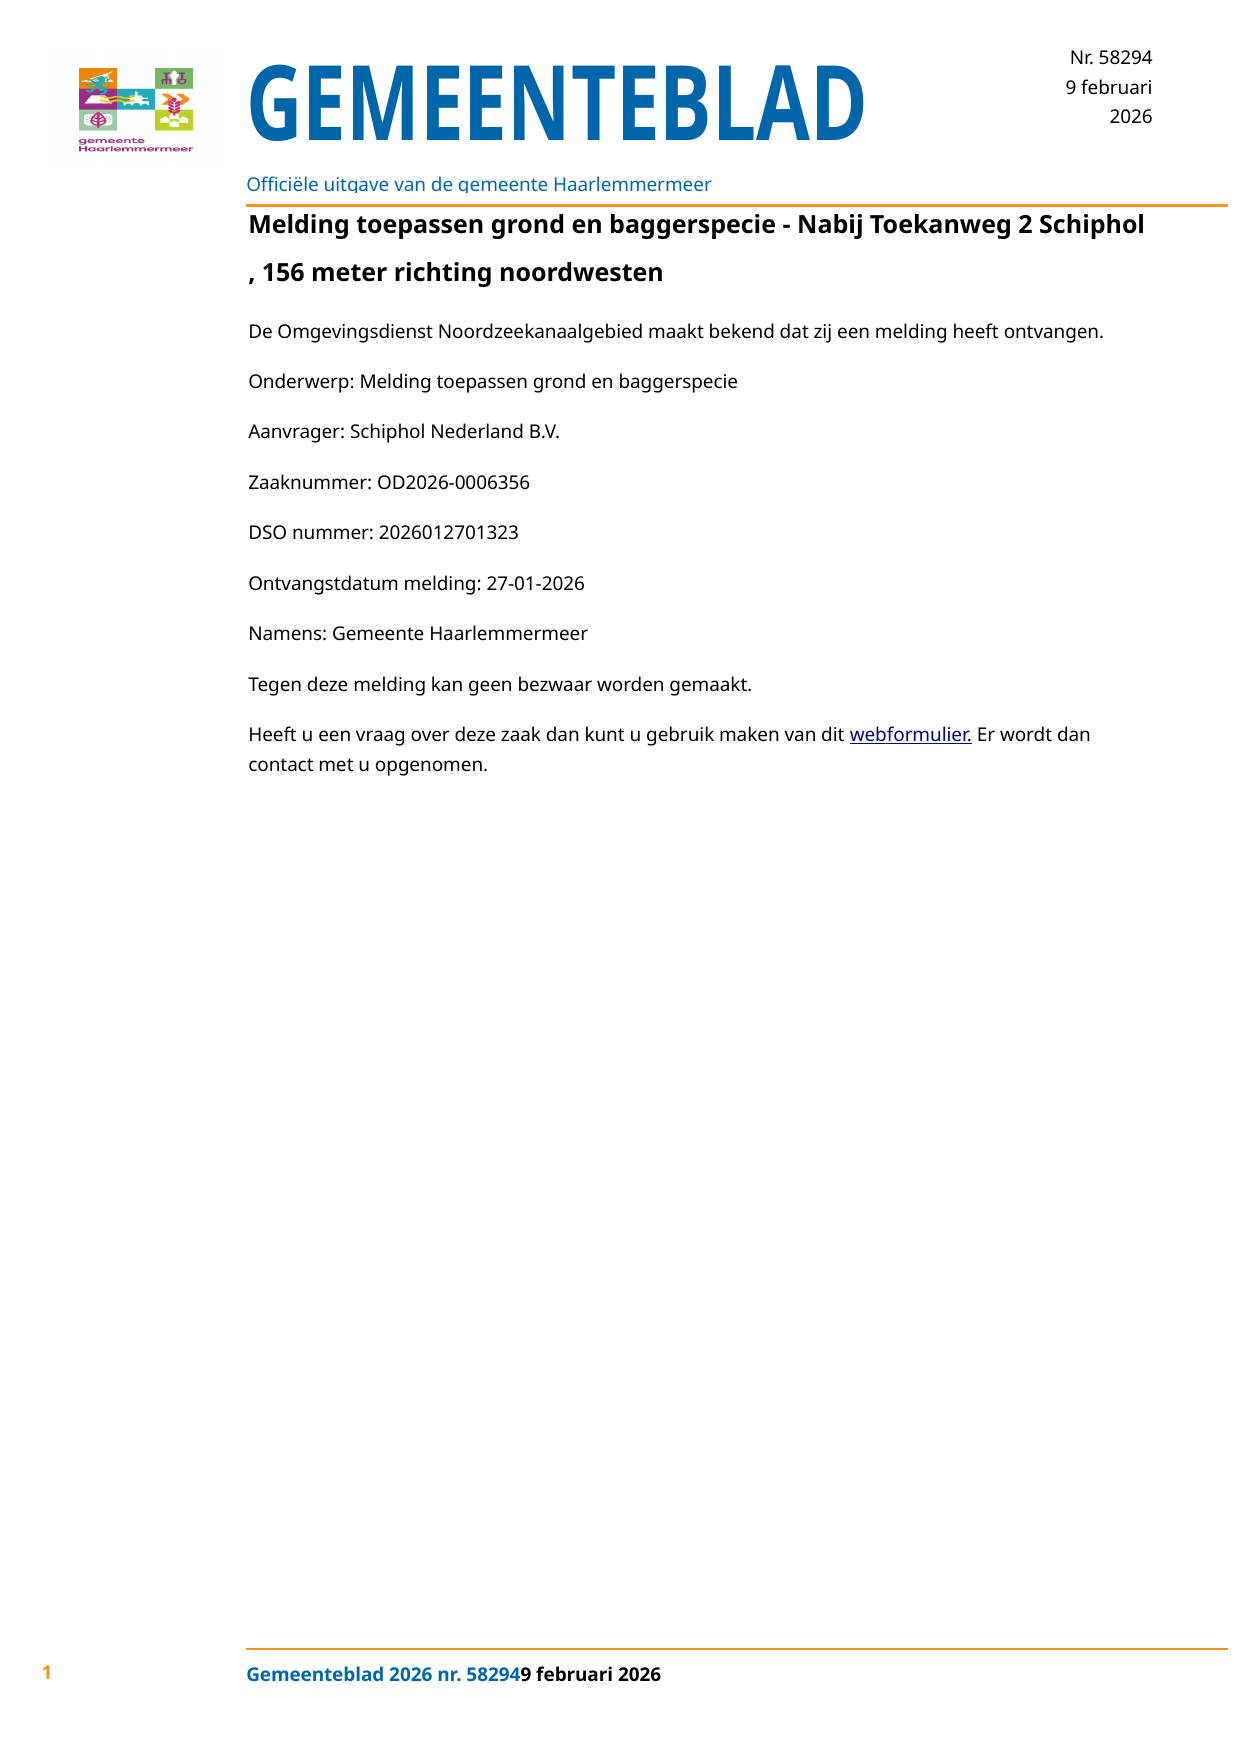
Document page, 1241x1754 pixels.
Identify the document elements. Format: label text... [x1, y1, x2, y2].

text Melding toepassen grond en baggerspecie - Nabij Toekanweg 2 Schiphol , 156 meter richting noordwesten [248, 207, 1152, 288]
text Onderwerp: Melding toepassen grond en baggerspecie [248, 368, 1152, 394]
text Ontvangstdatum melding: 27-01-2026 [248, 570, 1152, 596]
text Namens: Gemeente Haarlemmermeer [248, 620, 1152, 646]
text Tegen deze melding kan geen bezwaar worden gemaakt. [248, 671, 1152, 697]
text Aanvrager: Schiphol Nederland B.V. [248, 419, 1152, 444]
picture [41, 47, 231, 172]
text De Omgevingsdienst Noordzeekanaalgebied maakt bekend dat zij een melding heeft ontvangen. [248, 318, 1152, 344]
text DSO nummer: 2026012701323 [248, 519, 1152, 545]
text Heeft u een vraag over deze zaak dan kunt u gebruik maken van dit webformulier. Er wordt dan contact met u opgenomen. [248, 721, 1152, 777]
text Zaaknummer: OD2026-0006356 [248, 469, 1152, 495]
